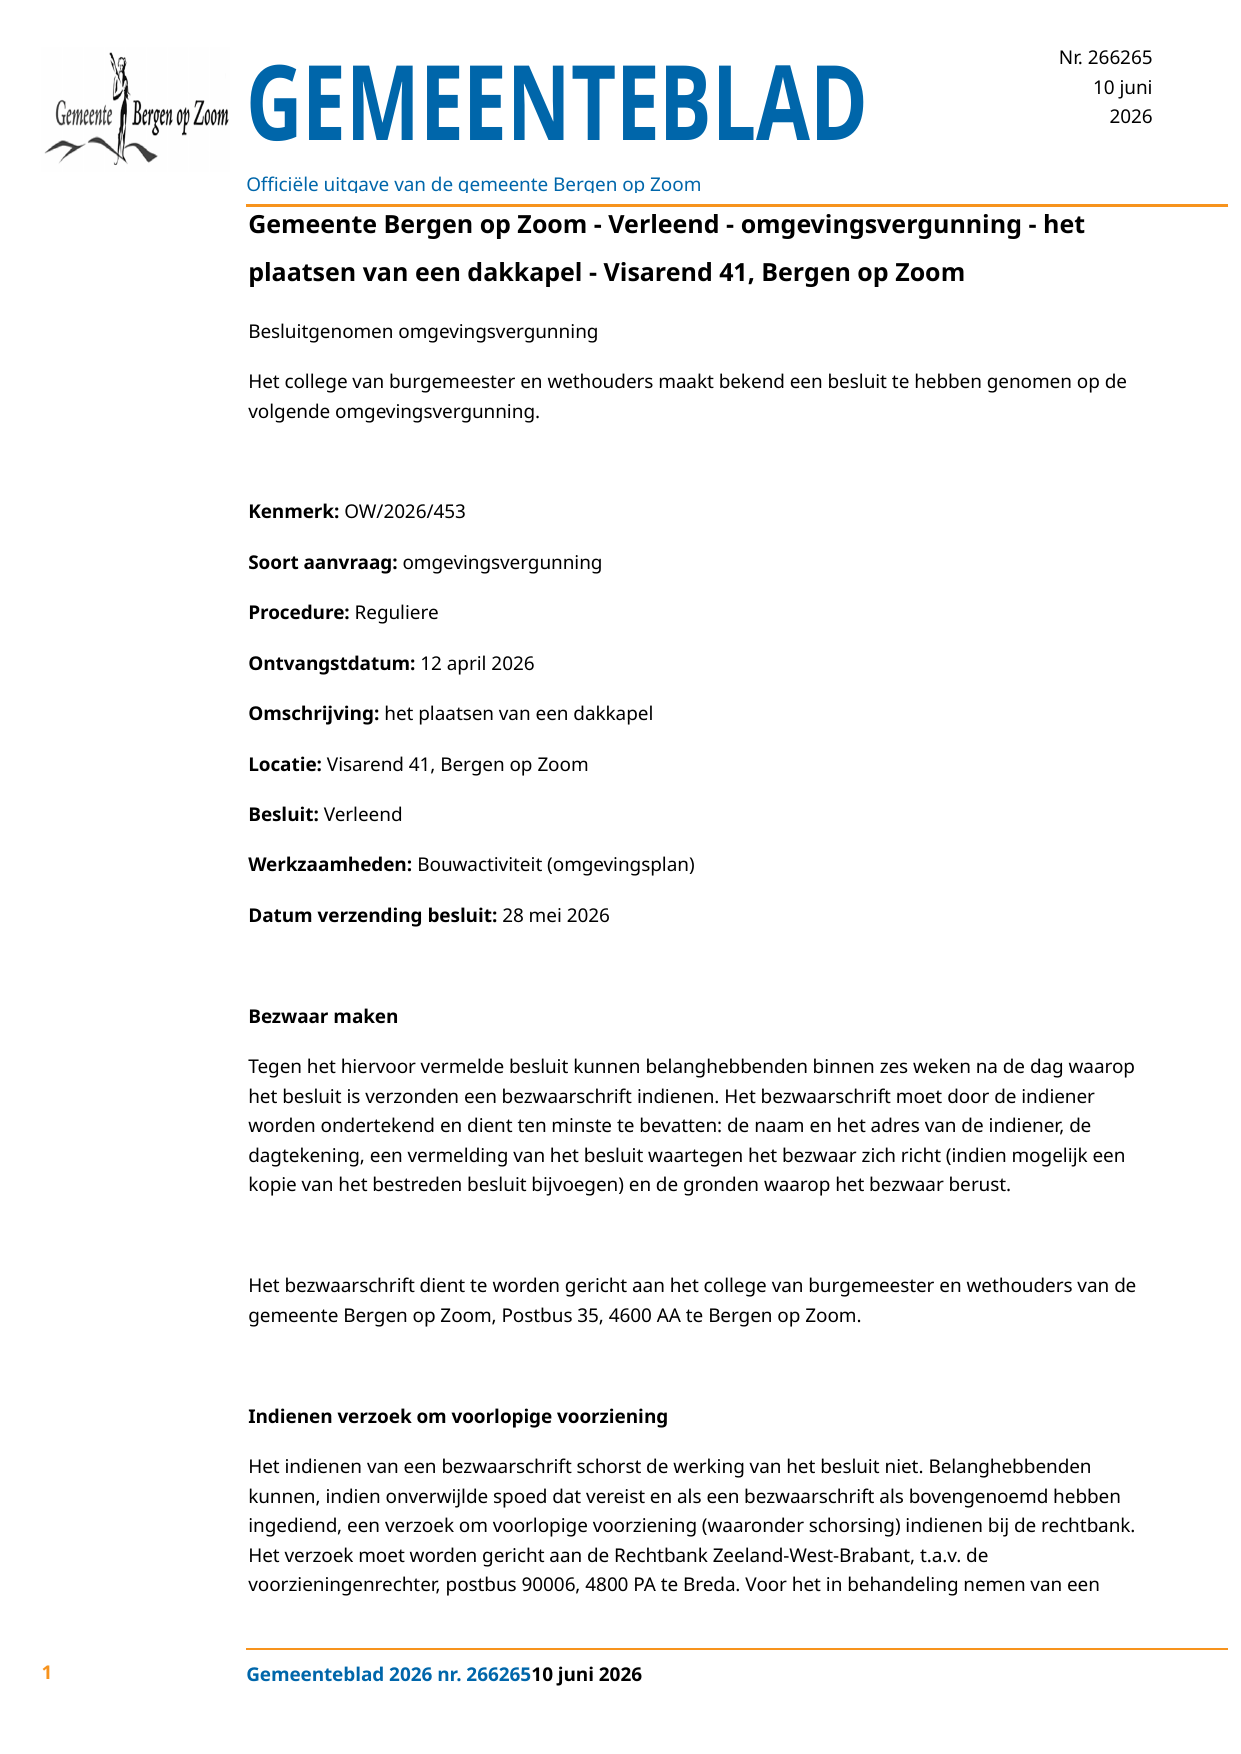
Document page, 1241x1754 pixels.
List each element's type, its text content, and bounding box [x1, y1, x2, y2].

text Het bezwaarschrift dient te worden gericht aan het college van burgemeester en wethouders van de gemeente Bergen op Zoom, Postbus 35, 4600 AA te Bergen op Zoom. [248, 1272, 1152, 1328]
text Indienen verzoek om voorlopige voorziening [248, 1403, 1152, 1429]
picture [41, 47, 231, 172]
text Procedure: Reguliere [248, 599, 1152, 625]
text Besluitgenomen omgevingsvergunning [248, 318, 1152, 344]
text Besluit: Verleend [248, 801, 1152, 827]
text Datum verzending besluit: 28 mei 2026 [248, 902, 1152, 928]
text Ontvangstdatum: 12 april 2026 [248, 650, 1152, 676]
text Werkzaamheden: Bouwactiviteit (omgevingsplan) [248, 852, 1152, 877]
text Tegen het hiervoor vermelde besluit kunnen belanghebbenden binnen zes weken na de dag waarop het besluit is verzonden een bezwaarschrift indienen. Het bezwaarschrift moet door de indiener worden ondertekend en dient ten minste te bevatten: de naam en het adres van de indiener, de dagtekening, een vermelding van het besluit waartegen het bezwaar zich richt (indien mogelijk een kopie van het bestreden besluit bijvoegen) en de gronden waarop het bezwaar berust. [248, 1053, 1152, 1197]
text Omschrijving: het plaatsen van een dakkapel [248, 700, 1152, 726]
text Locatie: Visarend 41, Bergen op Zoom [248, 751, 1152, 777]
text Het college van burgemeester en wethouders maakt bekend een besluit te hebben genomen op de volgende omgevingsvergunning. [248, 368, 1152, 424]
text Gemeente Bergen op Zoom - Verleend - omgevingsvergunning - het plaatsen van een dakkapel - Visarend 41, Bergen op Zoom [248, 207, 1152, 288]
text Het indienen van een bezwaarschrift schorst de werking van het besluit niet. Belanghebbenden kunnen, indien onverwijlde spoed dat vereist en als een bezwaarschrift als bovengenoemd hebben ingediend, een verzoek om voorlopige voorziening (waaronder schorsing) indienen bij de rechtbank. Het verzoek moet worden gericht aan de Rechtbank Zeeland-West-Brabant, t.a.v. de voorzieningenrechter, postbus 90006, 4800 PA te Breda. Voor het in behandeling nemen van een [248, 1453, 1152, 1597]
text Soort aanvraag: omgevingsvergunning [248, 549, 1152, 575]
text Bezwaar maken [248, 1003, 1152, 1029]
text Kenmerk: OW/2026/453 [248, 499, 1152, 524]
